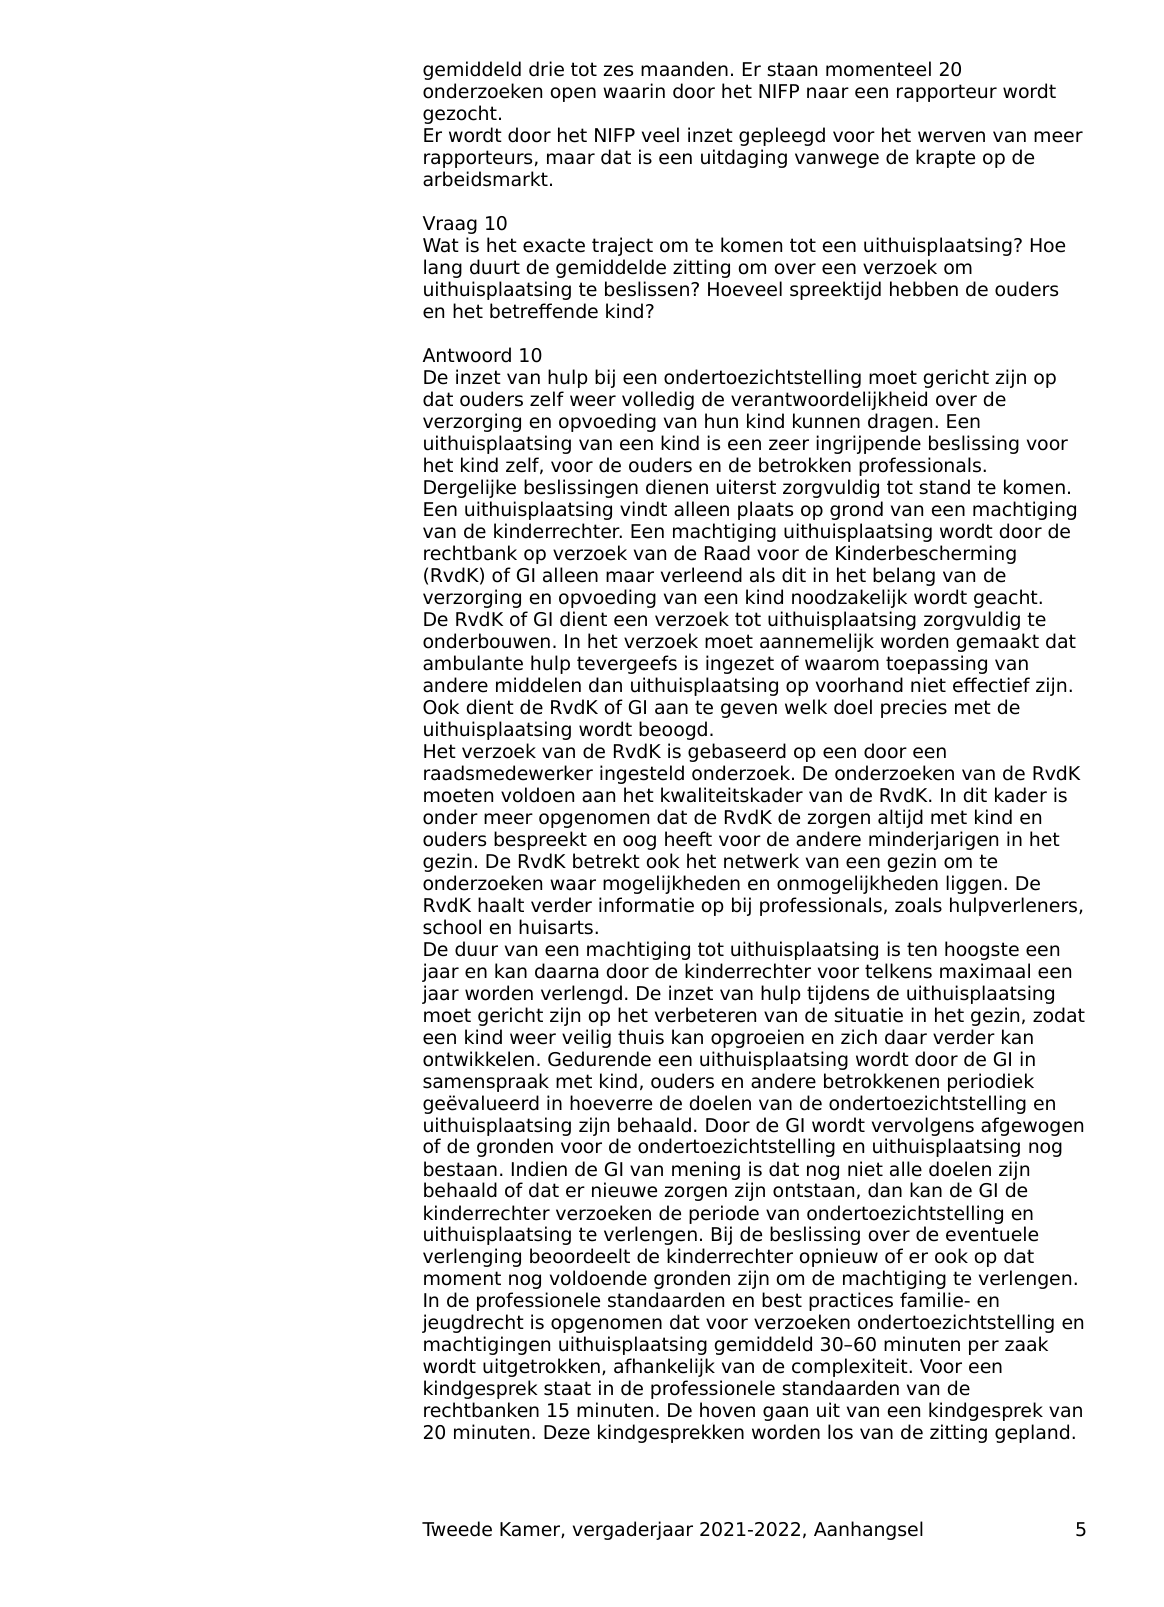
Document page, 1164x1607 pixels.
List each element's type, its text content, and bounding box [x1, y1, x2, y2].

text Vraag 10 [422, 213, 1087, 235]
text De RvdK of GI dient een verzoek tot uithuisplaatsing zorgvuldig te onderbouwen. In het verzoek moet aannemelijk worden gemaakt dat ambulante hulp tevergeefs is ingezet of waarom toepassing van andere middelen dan uithuisplaatsing op voorhand niet effectief zijn. Ook dient de RvdK of GI aan te geven welk doel precies met de uithuisplaatsing wordt beoogd. [422, 609, 1087, 741]
text Er wordt door het NIFP veel inzet gepleegd voor het werven van meer rapporteurs, maar dat is een uitdaging vanwege de krapte op de arbeidsmarkt. [422, 125, 1087, 191]
text De inzet van hulp bij een ondertoezichtstelling moet gericht zijn op dat ouders zelf weer volledig de verantwoordelijkheid over de verzorging en opvoeding van hun kind kunnen dragen. Een uithuisplaatsing van een kind is een zeer ingrijpende beslissing voor het kind zelf, voor de ouders en de betrokken professionals. Dergelijke beslissingen dienen uiterst zorgvuldig tot stand te komen. Een uithuisplaatsing vindt alleen plaats op grond van een machtiging van de kinderrechter. Een machtiging uithuisplaatsing wordt door de rechtbank op verzoek van de Raad voor de Kinderbescherming (RvdK) of GI alleen maar verleend als dit in het belang van de verzorging en opvoeding van een kind noodzakelijk wordt geacht. [422, 367, 1087, 609]
text De duur van een machtiging tot uithuisplaatsing is ten hoogste een jaar en kan daarna door de kinderrechter voor telkens maximaal een jaar worden verlengd. De inzet van hulp tijdens de uithuisplaatsing moet gericht zijn op het verbeteren van de situatie in het gezin, zodat een kind weer veilig thuis kan opgroeien en zich daar verder kan ontwikkelen. Gedurende een uithuisplaatsing wordt door de GI in samenspraak met kind, ouders en andere betrokkenen periodiek geëvalueerd in hoeverre de doelen van de ondertoezichtstelling en uithuisplaatsing zijn behaald. Door de GI wordt vervolgens afgewogen of de gronden voor de ondertoezichtstelling en uithuisplaatsing nog bestaan. Indien de GI van mening is dat nog niet alle doelen zijn behaald of dat er nieuwe zorgen zijn ontstaan, dan kan de GI de kinderrechter verzoeken de periode van ondertoezichtstelling en uithuisplaatsing te verlengen. Bij de beslissing over de eventuele verlenging beoordeelt de kinderrechter opnieuw of er ook op dat moment nog voldoende gronden zijn om de machtiging te verlengen. [422, 939, 1087, 1290]
text Antwoord 10 [422, 345, 1087, 367]
text Wat is het exacte traject om te komen tot een uithuisplaatsing? Hoe lang duurt de gemiddelde zitting om over een verzoek om uithuisplaatsing te beslissen? Hoeveel spreektijd hebben de ouders en het betreffende kind? [422, 235, 1087, 323]
text Het verzoek van de RvdK is gebaseerd op een door een raadsmedewerker ingesteld onderzoek. De onderzoeken van de RvdK moeten voldoen aan het kwaliteitskader van de RvdK. In dit kader is onder meer opgenomen dat de RvdK de zorgen altijd met kind en ouders bespreekt en oog heeft voor de andere minderjarigen in het gezin. De RvdK betrekt ook het netwerk van een gezin om te onderzoeken waar mogelijkheden en onmogelijkheden liggen. De RvdK haalt verder informatie op bij professionals, zoals hulpverleners, school en huisarts. [422, 741, 1087, 939]
text In de professionele standaarden en best practices familie- en jeugdrecht is opgenomen dat voor verzoeken ondertoezichtstelling en machtigingen uithuisplaatsing gemiddeld 30–60 minuten per zaak wordt uitgetrokken, afhankelijk van de complexiteit. Voor een kindgesprek staat in de professionele standaarden van de rechtbanken 15 minuten. De hoven gaan uit van een kindgesprek van 20 minuten. Deze kindgesprekken worden los van de zitting gepland. [422, 1290, 1087, 1444]
text gemiddeld drie tot zes maanden. Er staan momenteel 20 onderzoeken open waarin door het NIFP naar een rapporteur wordt gezocht. [422, 59, 1087, 125]
